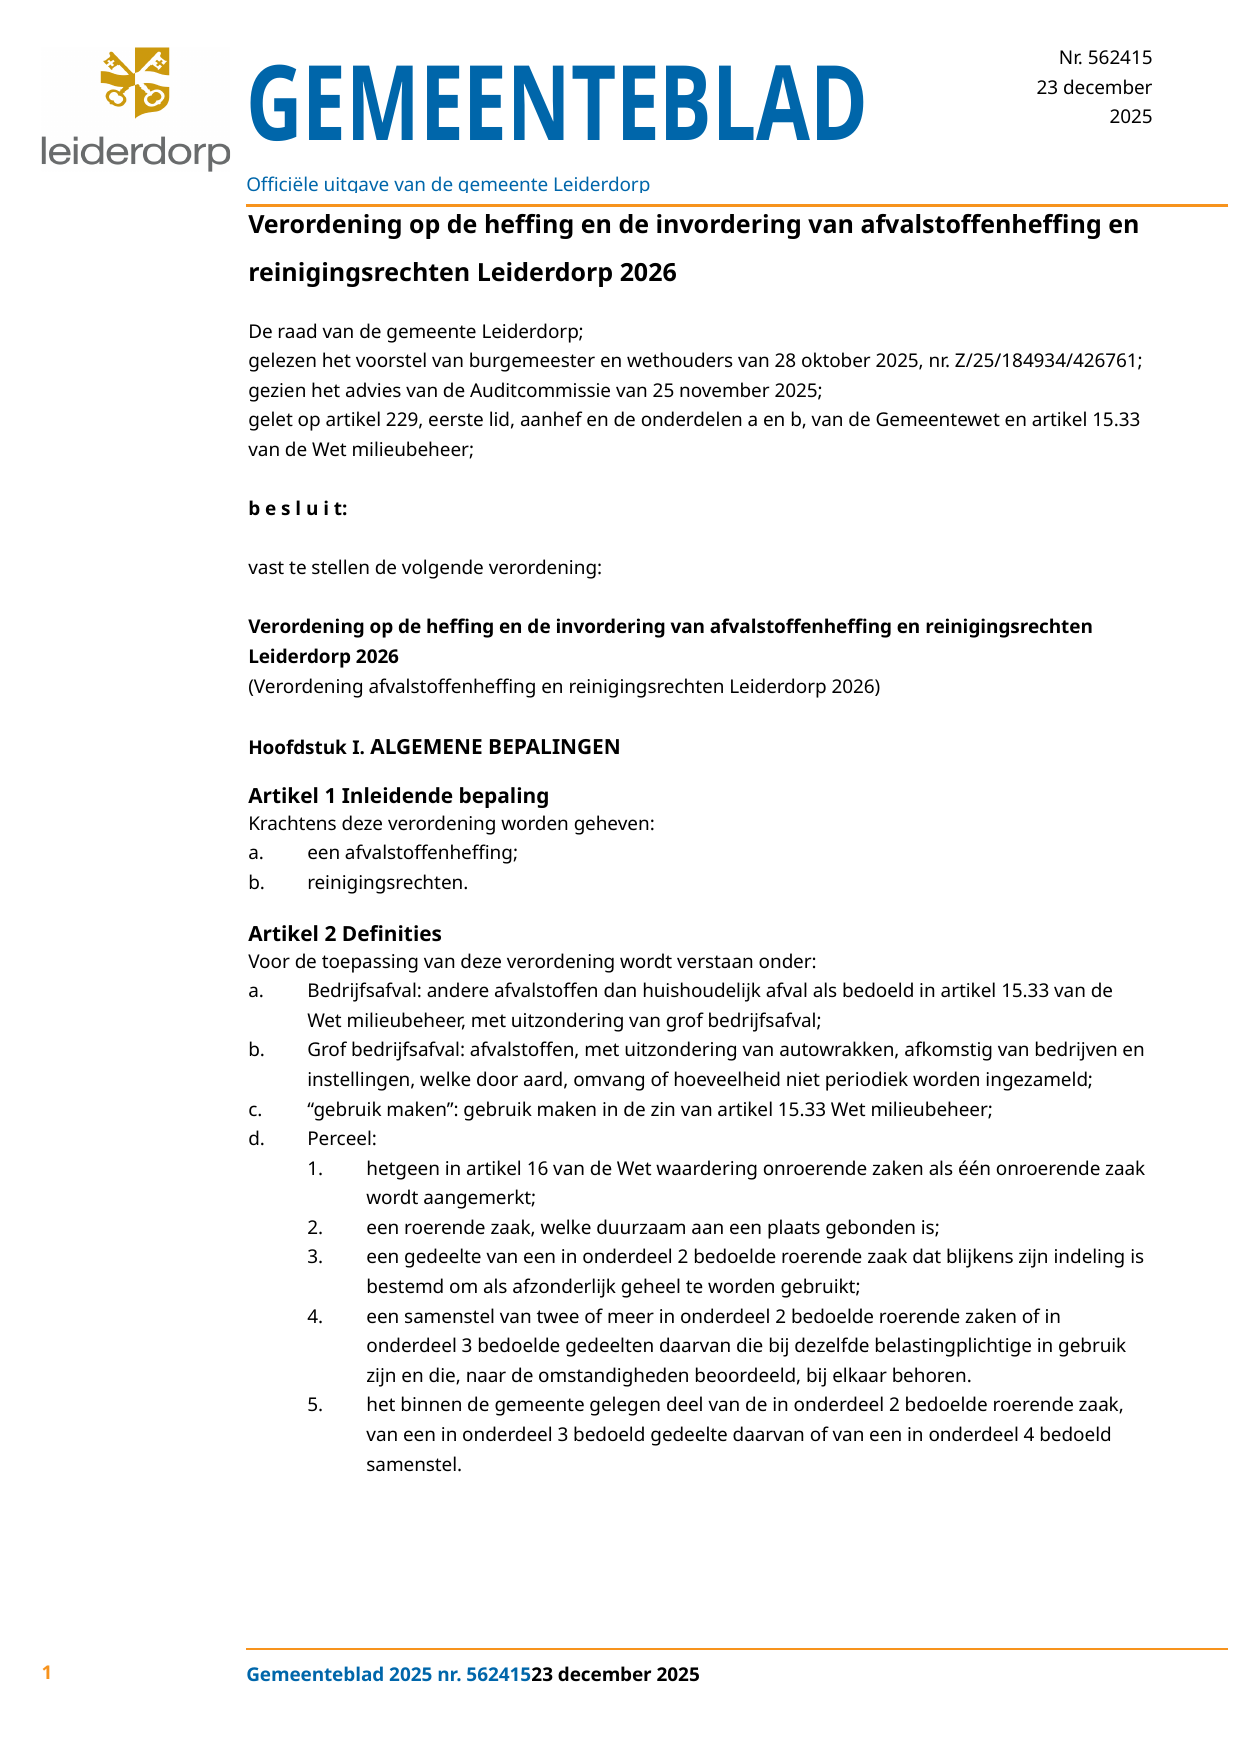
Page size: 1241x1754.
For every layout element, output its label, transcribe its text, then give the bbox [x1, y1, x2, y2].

list Bedrijfsafval: andere afvalstoffen dan huishoudelijk afval als bedoeld in artikel 15.33 van de Wet milieubeheer, met uitzondering van grof bedrijfsafval; [248, 977, 1152, 1033]
text gelet op artikel 229, eerste lid, aanhef en de onderdelen a en b, van de Gemeentewet en artikel 15.33 van de Wet milieubeheer; [248, 407, 1152, 462]
text Voor de toepassing van deze verordening wordt verstaan onder: [248, 948, 1152, 973]
list Grof bedrijfsafval: afvalstoffen, met uitzondering van autowrakken, afkomstig van bedrijven en instellingen, welke door aard, omvang of hoeveelheid niet periodiek worden ingezameld; [248, 1037, 1152, 1092]
list het binnen de gemeente gelegen deel van de in onderdeel 2 bedoelde roerende zaak, van een in onderdeel 3 bedoeld gedeelte daarvan of van een in onderdeel 4 bedoeld samenstel. [307, 1392, 1152, 1476]
list een gedeelte van een in onderdeel 2 bedoelde roerende zaak dat blijkens zijn indeling is bestemd om als afzonderlijk geheel te worden gebruikt; [307, 1244, 1152, 1299]
list een roerende zaak, welke duurzaam aan een plaats gebonden is; [307, 1214, 1152, 1240]
text Verordening op de heffing en de invordering van afvalstoffenheffing en reinigingsrechten Leiderdorp 2026 [248, 614, 1152, 669]
picture [41, 47, 231, 172]
text Hoofdstuk I. ALGEMENE BEPALINGEN [248, 732, 1152, 761]
text (Verordening afvalstoffenheffing en reinigingsrechten Leiderdorp 2026) [248, 673, 1152, 699]
text Artikel 2 Definities [248, 919, 1152, 948]
text vast te stellen de volgende verordening: [248, 554, 1152, 580]
text Artikel 1 Inleidende bepaling [248, 781, 1152, 810]
text De raad van de gemeente Leiderdorp; [248, 318, 1152, 344]
text gelezen het voorstel van burgemeester en wethouders van 28 oktober 2025, nr. Z/25/184934/426761; [248, 347, 1152, 373]
list reinigingsrechten. [248, 869, 1152, 895]
list hetgeen in artikel 16 van de Wet waardering onroerende zaken als één onroerende zaak wordt aangemerkt; [307, 1155, 1152, 1210]
text b e s l u i t: [248, 495, 1152, 521]
list Perceel: [248, 1125, 1152, 1151]
text Verordening op de heffing en de invordering van afvalstoffenheffing en reinigingsrechten Leiderdorp 2026 [248, 207, 1152, 288]
list “gebruik maken”: gebruik maken in de zin van artikel 15.33 Wet milieubeheer; [248, 1096, 1152, 1121]
text Krachtens deze verordening worden geheven: [248, 810, 1152, 836]
text gezien het advies van de Auditcommissie van 25 november 2025; [248, 377, 1152, 403]
list een samenstel van twee of meer in onderdeel 2 bedoelde roerende zaken of in onderdeel 3 bedoelde gedeelten daarvan die bij dezelfde belastingplichtige in gebruik zijn en die, naar de omstandigheden beoordeeld, bij elkaar behoren. [307, 1303, 1152, 1388]
list een afvalstoffenheffing; [248, 839, 1152, 865]
